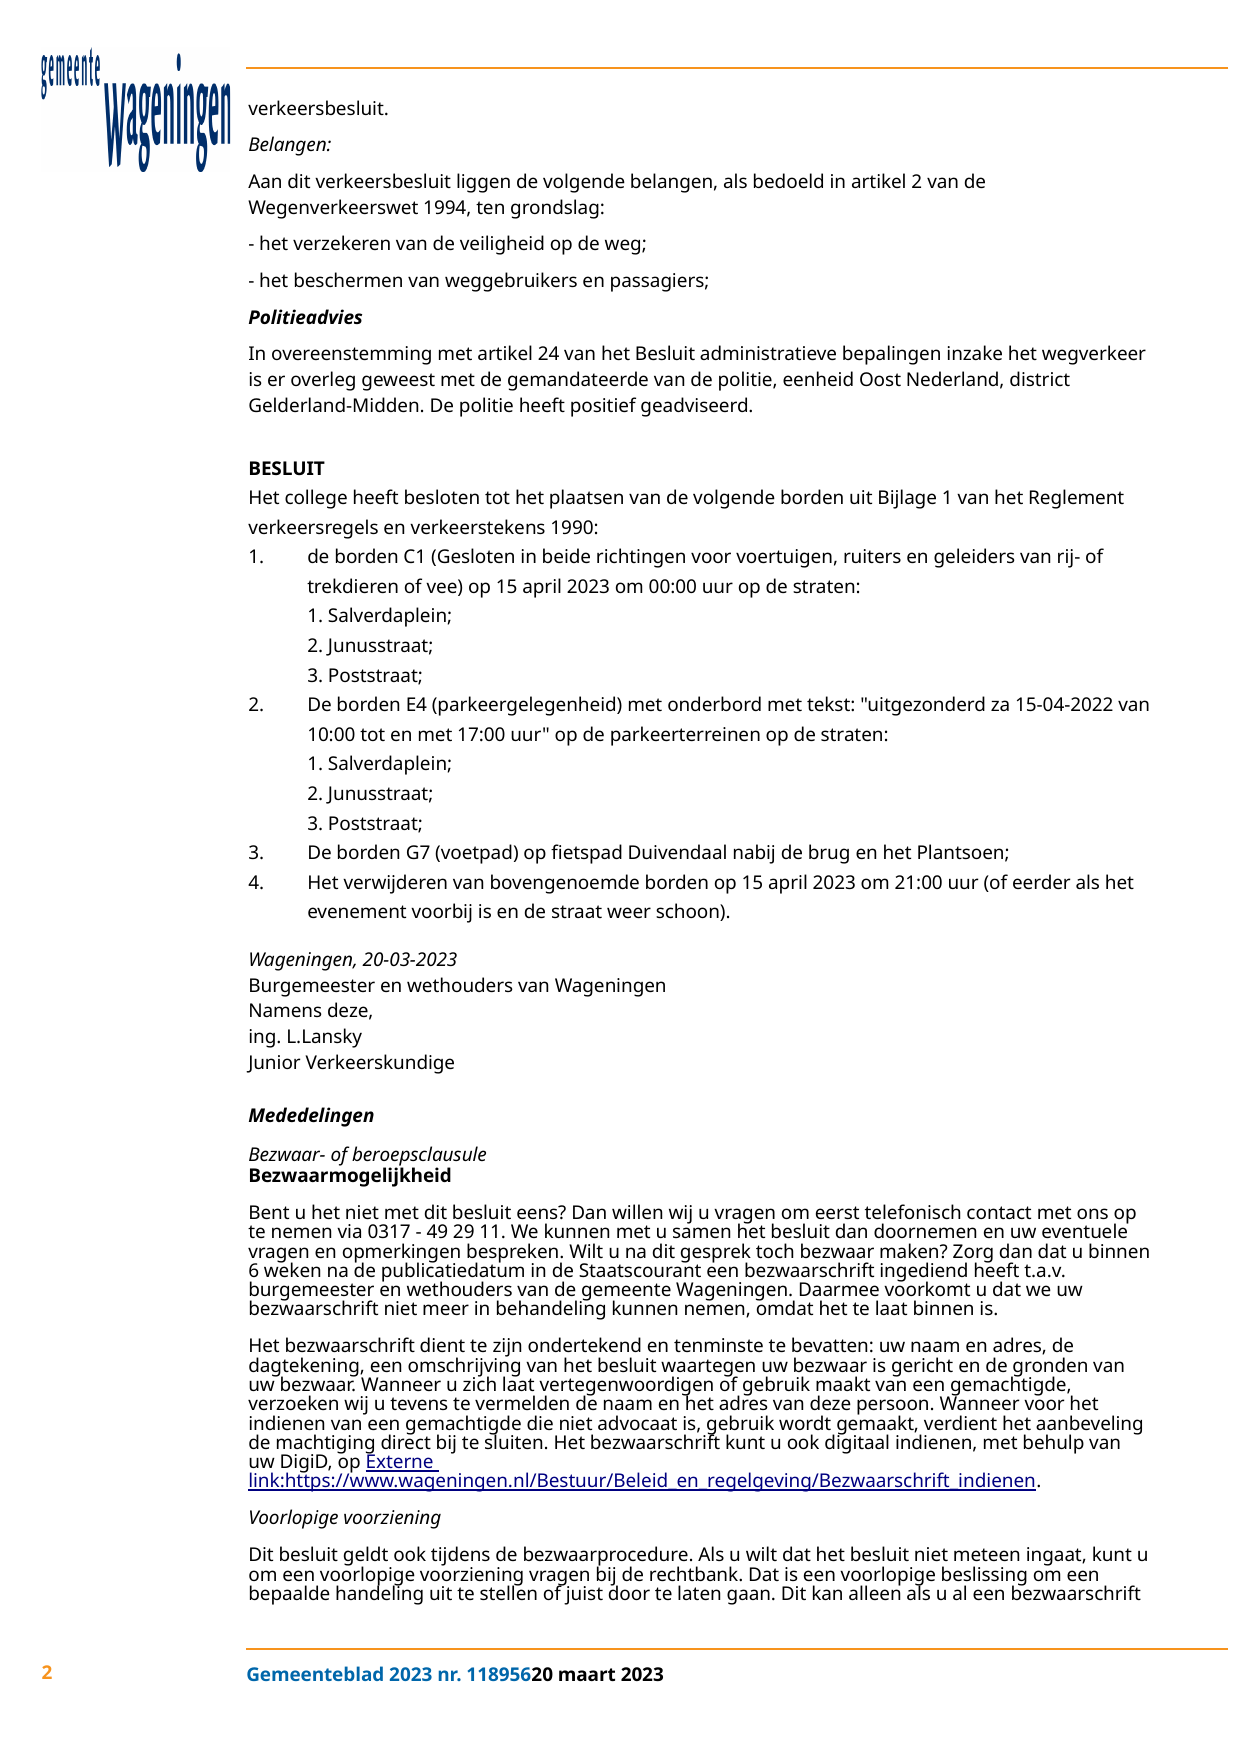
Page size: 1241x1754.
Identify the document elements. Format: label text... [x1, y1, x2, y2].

text BESLUIT [248, 455, 1152, 480]
text Bezwaarmogelijkheid [248, 1167, 1152, 1186]
list 3. Poststraat; [248, 810, 1152, 835]
list de borden C1 (Gesloten in beide richtingen voor voertuigen, ruiters en geleiders van rij- of trekdieren of vee) op 15 april 2023 om 00:00 uur op de straten: [248, 543, 1152, 599]
list 1. Salverdaplein; [248, 603, 1152, 628]
list 2. Junusstraat; [248, 632, 1152, 658]
list De borden G7 (voetpad) op fietspad Duivendaal nabij de brug en het Plantsoen; [248, 839, 1152, 865]
text - het verzekeren van de veiligheid op de weg; [248, 231, 1152, 256]
text Aan dit verkeersbesluit liggen de volgende belangen, als bedoeld in artikel 2 van de Wegenverkeerswet 1994, ten grondslag: [248, 168, 1152, 219]
list 1. Salverdaplein; [248, 751, 1152, 776]
text Het college heeft besloten tot het plaatsen van de volgende borden uit Bijlage 1 van het Reglement verkeersregels en verkeerstekens 1990: [248, 484, 1152, 539]
text Namens deze, [248, 998, 1152, 1023]
text ing. L.Lansky [248, 1023, 1152, 1049]
text Burgemeester en wethouders van Wageningen [248, 972, 1152, 998]
text verkeersbesluit. [248, 95, 1152, 121]
list 3. Poststraat; [248, 662, 1152, 687]
text Mededelingen [248, 1102, 1152, 1128]
text Wageningen, 20-03-2023 [248, 946, 1152, 972]
list 2. Junusstraat; [248, 780, 1152, 806]
text In overeenstemming met artikel 24 van het Besluit administratieve bepalingen inzake het wegverkeer is er overleg geweest met de gemandateerde van de politie, eenheid Oost Nederland, district Gelderland-Midden. De politie heeft positief geadviseerd. [248, 341, 1152, 418]
picture [41, 47, 231, 172]
text Voorlopige voorziening [248, 1509, 1152, 1528]
text Het bezwaarschrift dient te zijn ondertekend en tenminste te bevatten: uw naam en adres, de dagtekening, een omschrijving van het besluit waartegen uw bezwaar is gericht en de gronden van uw bezwaar. Wanneer u zich laat vertegenwoordigen of gebruik maakt van een gemachtigde, verzoeken wij u tevens te vermelden de naam en het adres van deze persoon. Wanneer voor het indienen van een gemachtigde die niet advocaat is, gebruik wordt gemaakt, verdient het aanbeveling de machtiging direct bij te sluiten. Het bezwaarschrift kunt u ook digitaal indienen, met behulp van uw DigiD, op Externe link:https://www.wageningen.nl/Bestuur/Beleid_en_regelgeving/Bezwaarschrift_indienen. [248, 1337, 1152, 1492]
list Het verwijderen van bovengenoemde borden op 15 april 2023 om 21:00 uur (of eerder als het evenement voorbij is en de straat weer schoon). [248, 869, 1152, 924]
text Dit besluit geldt ook tijdens de bezwaarprocedure. Als u wilt dat het besluit niet meteen ingaat, kunt u om een voorlopige voorziening vragen bij de rechtbank. Dat is een voorlopige beslissing om een bepaalde handeling uit te stellen of juist door te laten gaan. Dit kan alleen als u al een bezwaarschrift [248, 1546, 1152, 1604]
text Junior Verkeerskundige [248, 1049, 1152, 1075]
text Belangen: [248, 131, 1152, 157]
text Bezwaar- of beroepsclausule [248, 1141, 1152, 1167]
text Bent u het niet met dit besluit eens? Dan willen wij u vragen om eerst telefonisch contact met ons op te nemen via 0317 - 49 29 11. We kunnen met u samen het besluit dan doornemen en uw eventuele vragen en opmerkingen bespreken. Wilt u na dit gesprek toch bezwaar maken? Zorg dan dat u binnen 6 weken na de publicatiedatum in de Staatscourant een bezwaarschrift ingediend heeft t.a.v. burgemeester en wethouders van de gemeente Wageningen. Daarmee voorkomt u dat we uw bezwaarschrift niet meer in behandeling kunnen nemen, omdat het te laat binnen is. [248, 1204, 1152, 1320]
list De borden E4 (parkeergelegenheid) met onderbord met tekst: "uitgezonderd za 15-04-2022 van 10:00 tot en met 17:00 uur" op de parkeerterreinen op de straten: [248, 691, 1152, 747]
text Politieadvies [248, 304, 1152, 329]
text - het beschermen van weggebruikers en passagiers; [248, 267, 1152, 293]
